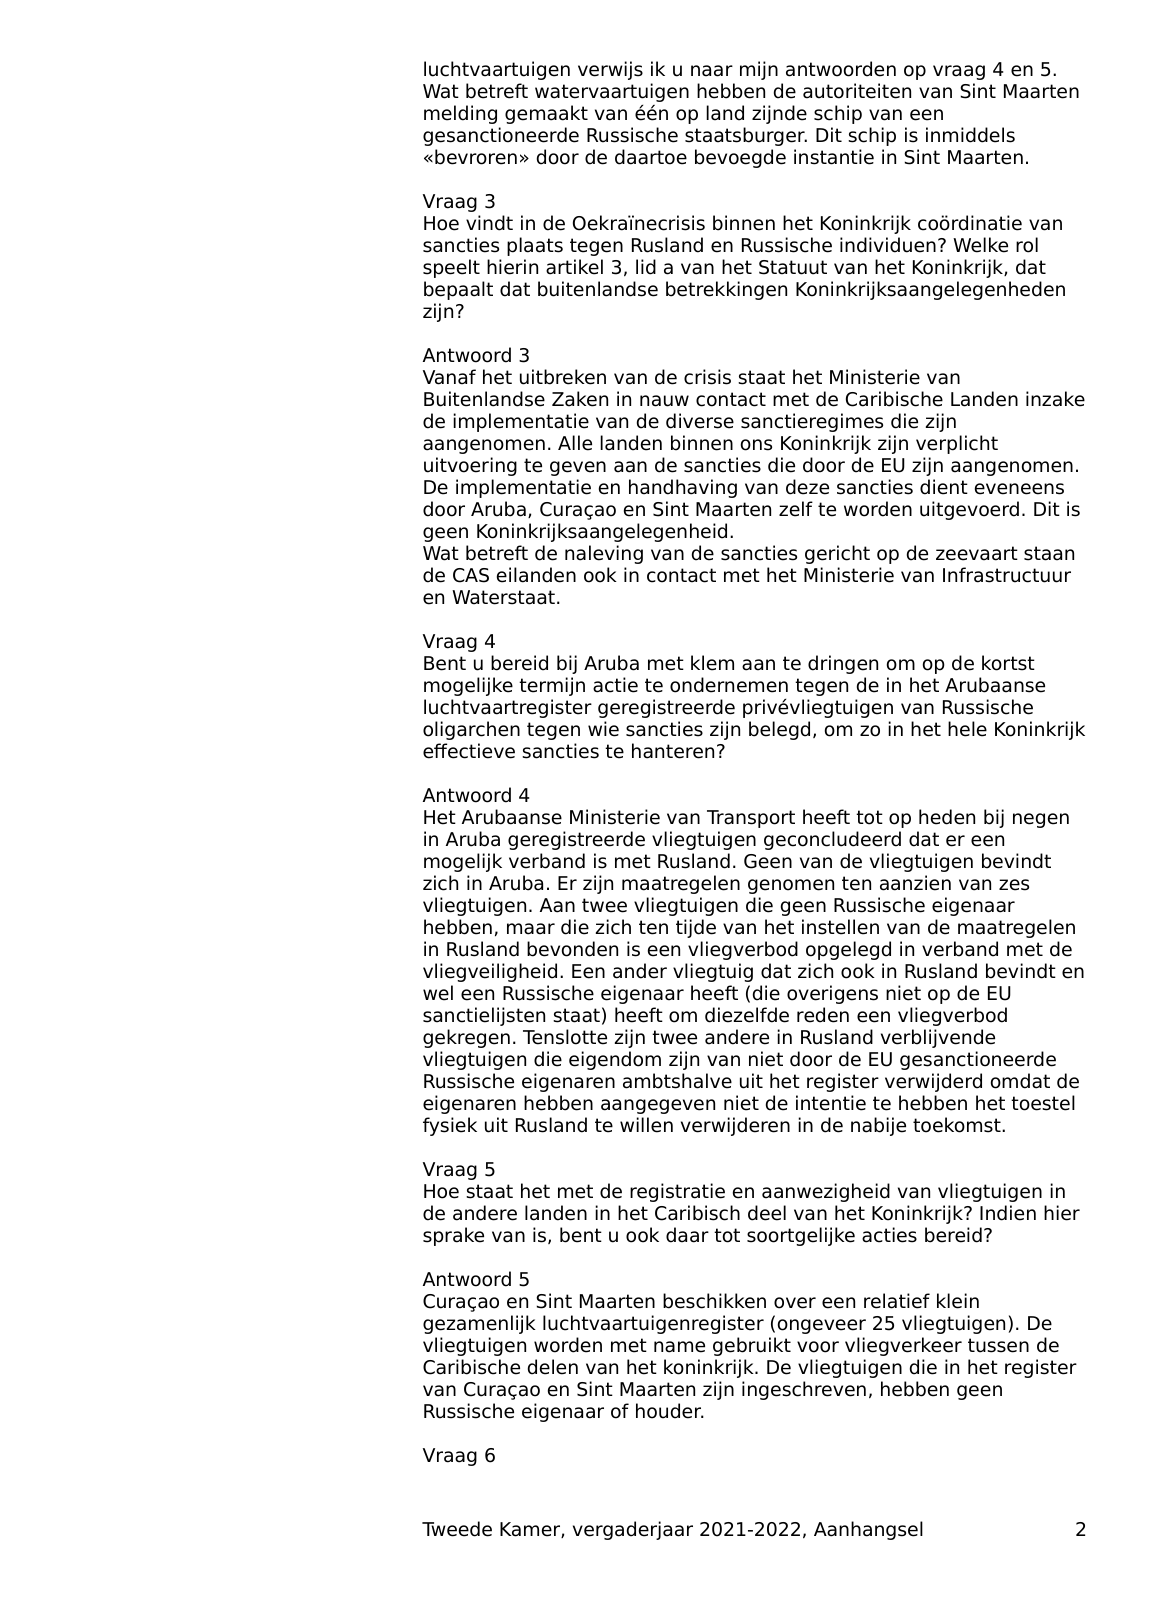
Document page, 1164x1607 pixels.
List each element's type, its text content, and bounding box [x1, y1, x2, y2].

text Vraag 5 [422, 1159, 1087, 1181]
text Vraag 4 [422, 631, 1087, 653]
text Vraag 6 [422, 1445, 1087, 1467]
text Curaçao en Sint Maarten beschikken over een relatief klein gezamenlijk luchtvaartuigenregister (ongeveer 25 vliegtuigen). De vliegtuigen worden met name gebruikt voor vliegverkeer tussen de Caribische delen van het koninkrijk. De vliegtuigen die in het register van Curaçao en Sint Maarten zijn ingeschreven, hebben geen Russische eigenaar of houder. [422, 1291, 1087, 1423]
text luchtvaartuigen verwijs ik u naar mijn antwoorden op vraag 4 en 5. Wat betreft watervaartuigen hebben de autoriteiten van Sint Maarten melding gemaakt van één op land zijnde schip van een gesanctioneerde Russische staatsburger. Dit schip is inmiddels «bevroren» door de daartoe bevoegde instantie in Sint Maarten. [422, 59, 1087, 169]
text Wat betreft de naleving van de sancties gericht op de zeevaart staan de CAS eilanden ook in contact met het Ministerie van Infrastructuur en Waterstaat. [422, 543, 1087, 609]
text Antwoord 4 [422, 785, 1087, 807]
text Antwoord 5 [422, 1269, 1087, 1291]
text Vraag 3 [422, 191, 1087, 213]
text Het Arubaanse Ministerie van Transport heeft tot op heden bij negen in Aruba geregistreerde vliegtuigen geconcludeerd dat er een mogelijk verband is met Rusland. Geen van de vliegtuigen bevindt zich in Aruba. Er zijn maatregelen genomen ten aanzien van zes vliegtuigen. Aan twee vliegtuigen die geen Russische eigenaar hebben, maar die zich ten tijde van het instellen van de maatregelen in Rusland bevonden is een vliegverbod opgelegd in verband met de vliegveiligheid. Een ander vliegtuig dat zich ook in Rusland bevindt en wel een Russische eigenaar heeft (die overigens niet op de EU sanctielijsten staat) heeft om diezelfde reden een vliegverbod gekregen. Tenslotte zijn twee andere in Rusland verblijvende vliegtuigen die eigendom zijn van niet door de EU gesanctioneerde Russische eigenaren ambtshalve uit het register verwijderd omdat de eigenaren hebben aangegeven niet de intentie te hebben het toestel fysiek uit Rusland te willen verwijderen in de nabije toekomst. [422, 807, 1087, 1137]
text Bent u bereid bij Aruba met klem aan te dringen om op de kortst mogelijke termijn actie te ondernemen tegen de in het Arubaanse luchtvaartregister geregistreerde privévliegtuigen van Russische oligarchen tegen wie sancties zijn belegd, om zo in het hele Koninkrijk effectieve sancties te hanteren? [422, 653, 1087, 763]
text Antwoord 3 [422, 345, 1087, 367]
text Hoe staat het met de registratie en aanwezigheid van vliegtuigen in de andere landen in het Caribisch deel van het Koninkrijk? Indien hier sprake van is, bent u ook daar tot soortgelijke acties bereid? [422, 1181, 1087, 1247]
text Vanaf het uitbreken van de crisis staat het Ministerie van Buitenlandse Zaken in nauw contact met de Caribische Landen inzake de implementatie van de diverse sanctieregimes die zijn aangenomen. Alle landen binnen ons Koninkrijk zijn verplicht uitvoering te geven aan de sancties die door de EU zijn aangenomen. De implementatie en handhaving van deze sancties dient eveneens door Aruba, Curaçao en Sint Maarten zelf te worden uitgevoerd. Dit is geen Koninkrijksaangelegenheid. [422, 367, 1087, 543]
text Hoe vindt in de Oekraïnecrisis binnen het Koninkrijk coördinatie van sancties plaats tegen Rusland en Russische individuen? Welke rol speelt hierin artikel 3, lid a van het Statuut van het Koninkrijk, dat bepaalt dat buitenlandse betrekkingen Koninkrijksaangelegenheden zijn? [422, 213, 1087, 323]
